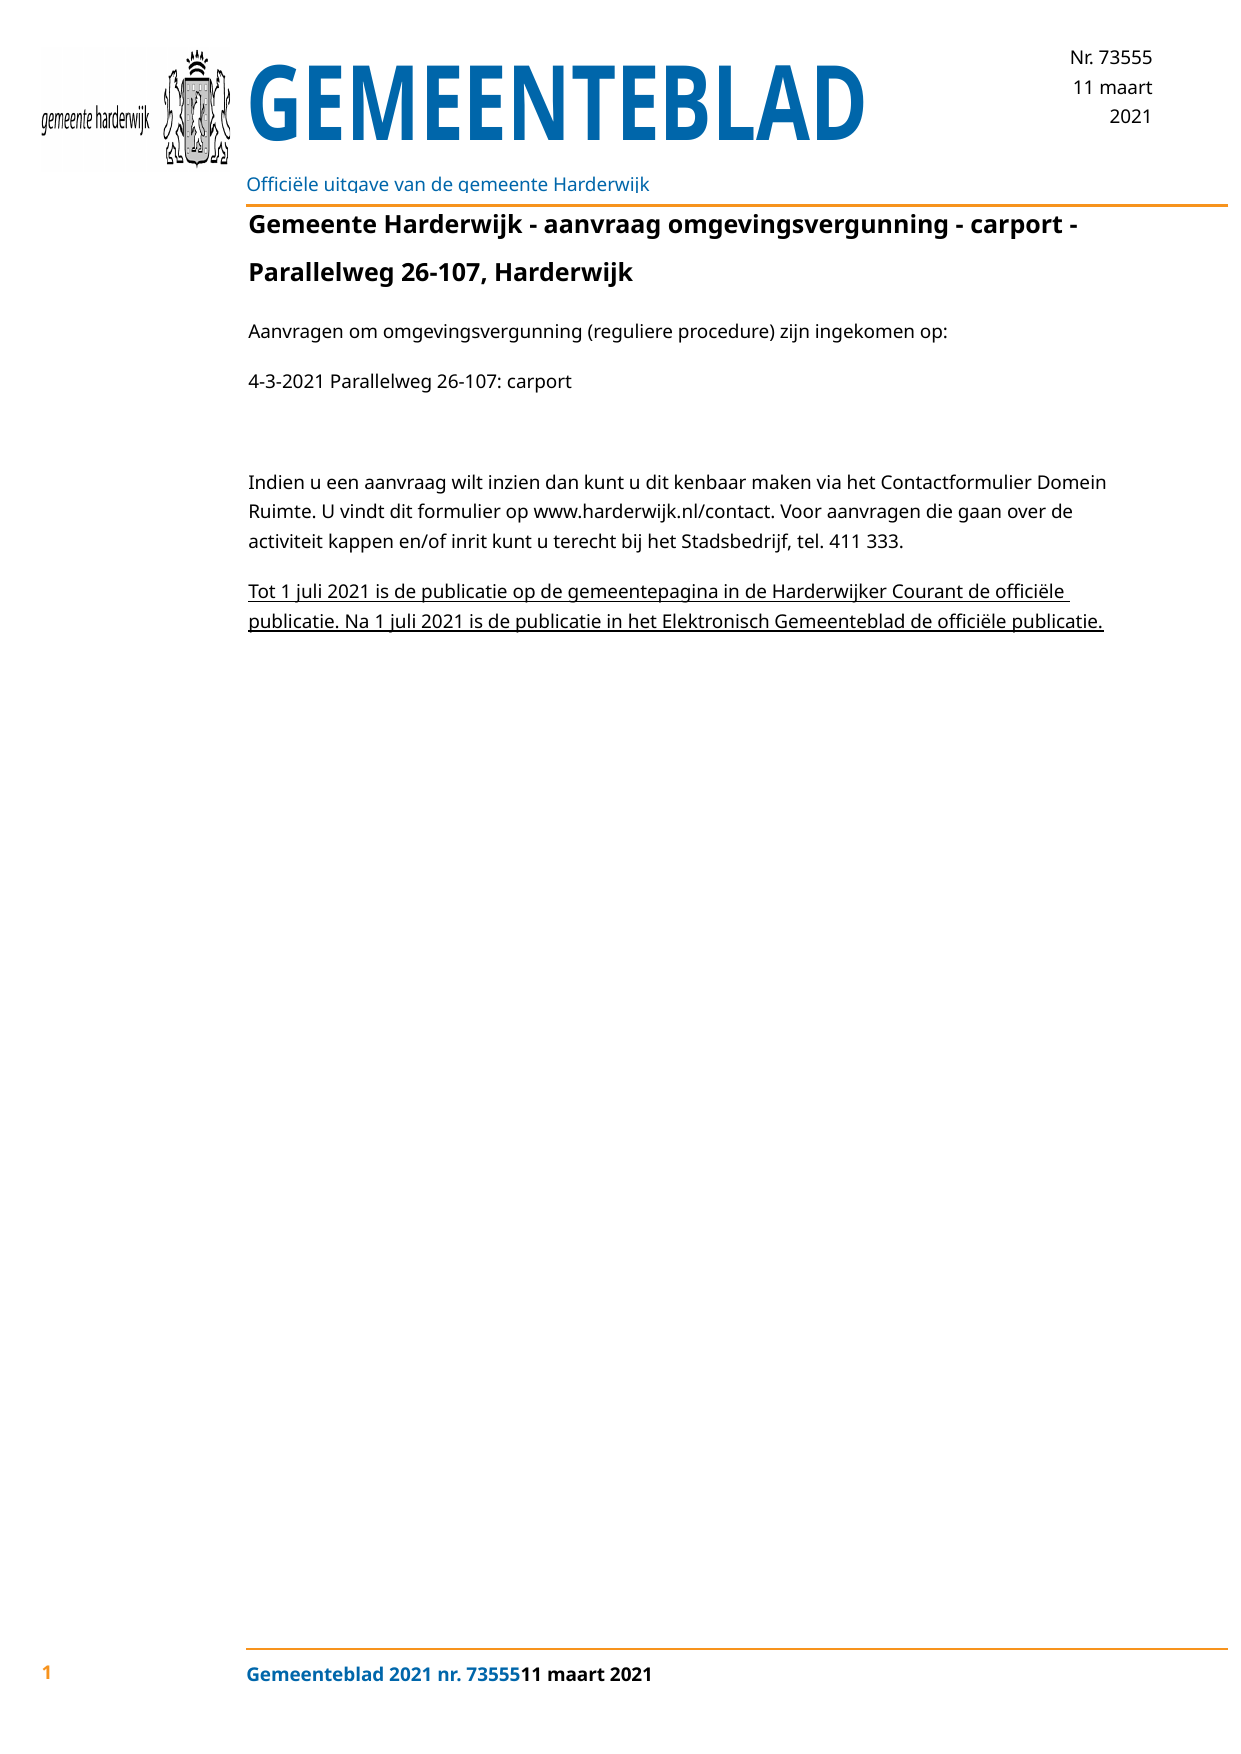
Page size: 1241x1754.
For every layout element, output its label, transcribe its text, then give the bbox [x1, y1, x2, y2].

text Tot 1 juli 2021 is de publicatie op de gemeentepagina in de Harderwijker Courant de officiële publicatie. Na 1 juli 2021 is de publicatie in het Elektronisch Gemeenteblad de officiële publicatie. [248, 579, 1152, 634]
text Aanvragen om omgevingsvergunning (reguliere procedure) zijn ingekomen op: [248, 318, 1152, 344]
picture [41, 47, 231, 172]
text 4-3-2021 Parallelweg 26-107: carport [248, 368, 1152, 394]
text Gemeente Harderwijk - aanvraag omgevingsvergunning - carport - Parallelweg 26-107, Harderwijk [248, 207, 1152, 288]
text Indien u een aanvraag wilt inzien dan kunt u dit kenbaar maken via het Contactformulier Domein Ruimte. U vindt dit formulier op www.harderwijk.nl/contact. Voor aanvragen die gaan over de activiteit kappen en/of inrit kunt u terecht bij het Stadsbedrijf, tel. 411 333. [248, 469, 1152, 554]
